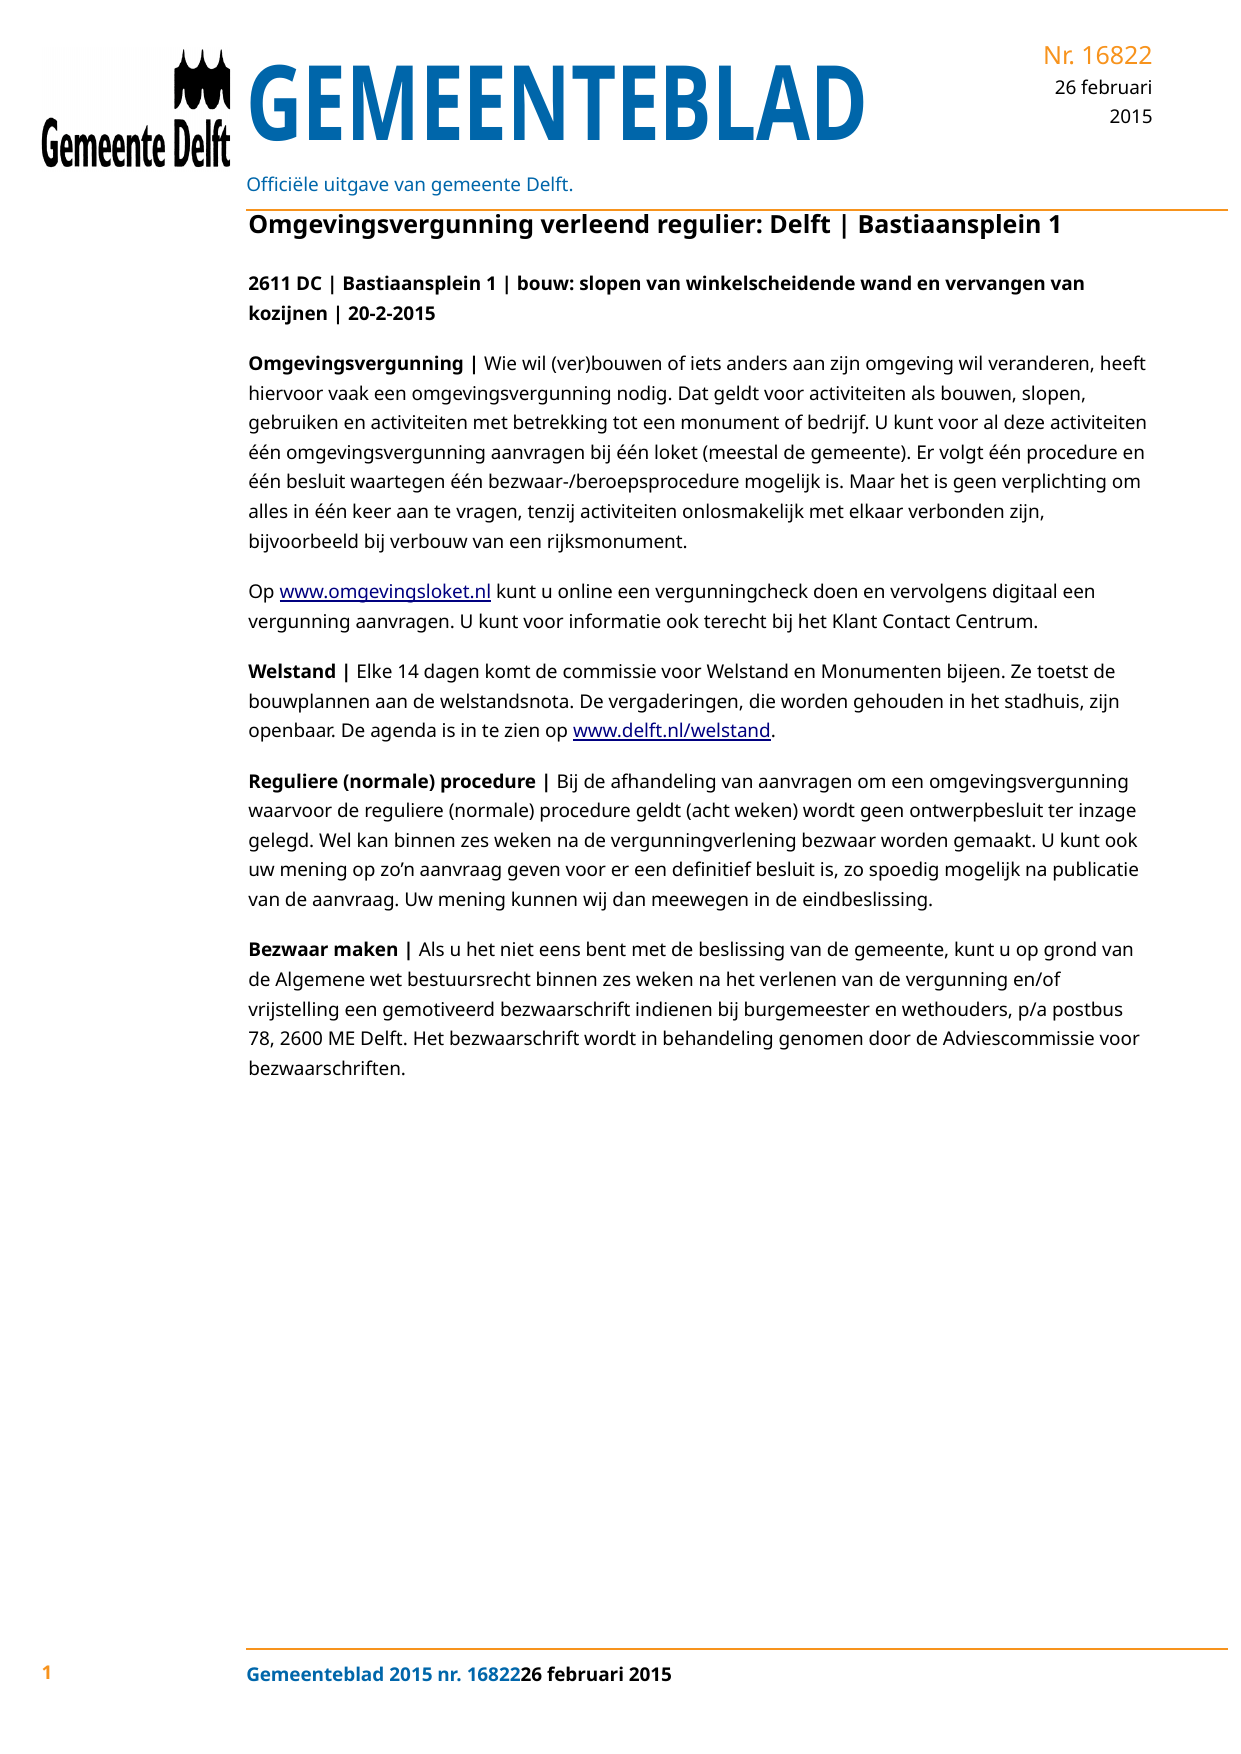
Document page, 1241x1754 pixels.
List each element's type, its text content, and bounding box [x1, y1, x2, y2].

text Omgevingsvergunning | Wie wil (ver)bouwen of iets anders aan zijn omgeving wil veranderen, heeft hiervoor vaak een omgevingsvergunning nodig. Dat geldt voor activiteiten als bouwen, slopen, gebruiken en activiteiten met betrekking tot een monument of bedrijf. U kunt voor al deze activiteiten één omgevingsvergunning aanvragen bij één loket (meestal de gemeente). Er volgt één procedure en één besluit waartegen één bezwaar-/beroepsprocedure mogelijk is. Maar het is geen verplichting om alles in één keer aan te vragen, tenzij activiteiten onlosmakelijk met elkaar verbonden zijn, bijvoorbeeld bij verbouw van een rijksmonument. [248, 350, 1152, 553]
picture [41, 47, 231, 172]
text Welstand | Elke 14 dagen komt de commissie voor Welstand en Monumenten bijeen. Ze toetst de bouwplannen aan de welstandsnota. De vergaderingen, die worden gehouden in het stadhuis, zijn openbaar. De agenda is in te zien op www.delft.nl/welstand. [248, 658, 1152, 743]
text 2611 DC | Bastiaansplein 1 | bouw: slopen van winkelscheidende wand en vervangen van kozijnen | 20-2-2015 [248, 270, 1152, 326]
text Op www.omgevingsloket.nl kunt u online een vergunningcheck doen en vervolgens digitaal een vergunning aanvragen. U kunt voor informatie ook terecht bij het Klant Contact Centrum. [248, 578, 1152, 633]
text Omgevingsvergunning verleend regulier: Delft | Bastiaansplein 1 [248, 211, 1152, 241]
text Reguliere (normale) procedure | Bij de afhandeling van aanvragen om een omgevingsvergunning waarvoor de reguliere (normale) procedure geldt (acht weken) wordt geen ontwerpbesluit ter inzage gelegd. Wel kan binnen zes weken na de vergunningverlening bezwaar worden gemaakt. U kunt ook uw mening op zo’n aanvraag geven voor er een definitief besluit is, zo spoedig mogelijk na publicatie van de aanvraag. Uw mening kunnen wij dan meewegen in de eindbeslissing. [248, 768, 1152, 912]
text Bezwaar maken | Als u het niet eens bent met de beslissing van de gemeente, kunt u op grond van de Algemene wet bestuursrecht binnen zes weken na het verlenen van de vergunning en/of vrijstelling een gemotiveerd bezwaarschrift indienen bij burgemeester en wethouders, p/a postbus 78, 2600 ME Delft. Het bezwaarschrift wordt in behandeling genomen door de Adviescommissie voor bezwaarschriften. [248, 937, 1152, 1081]
